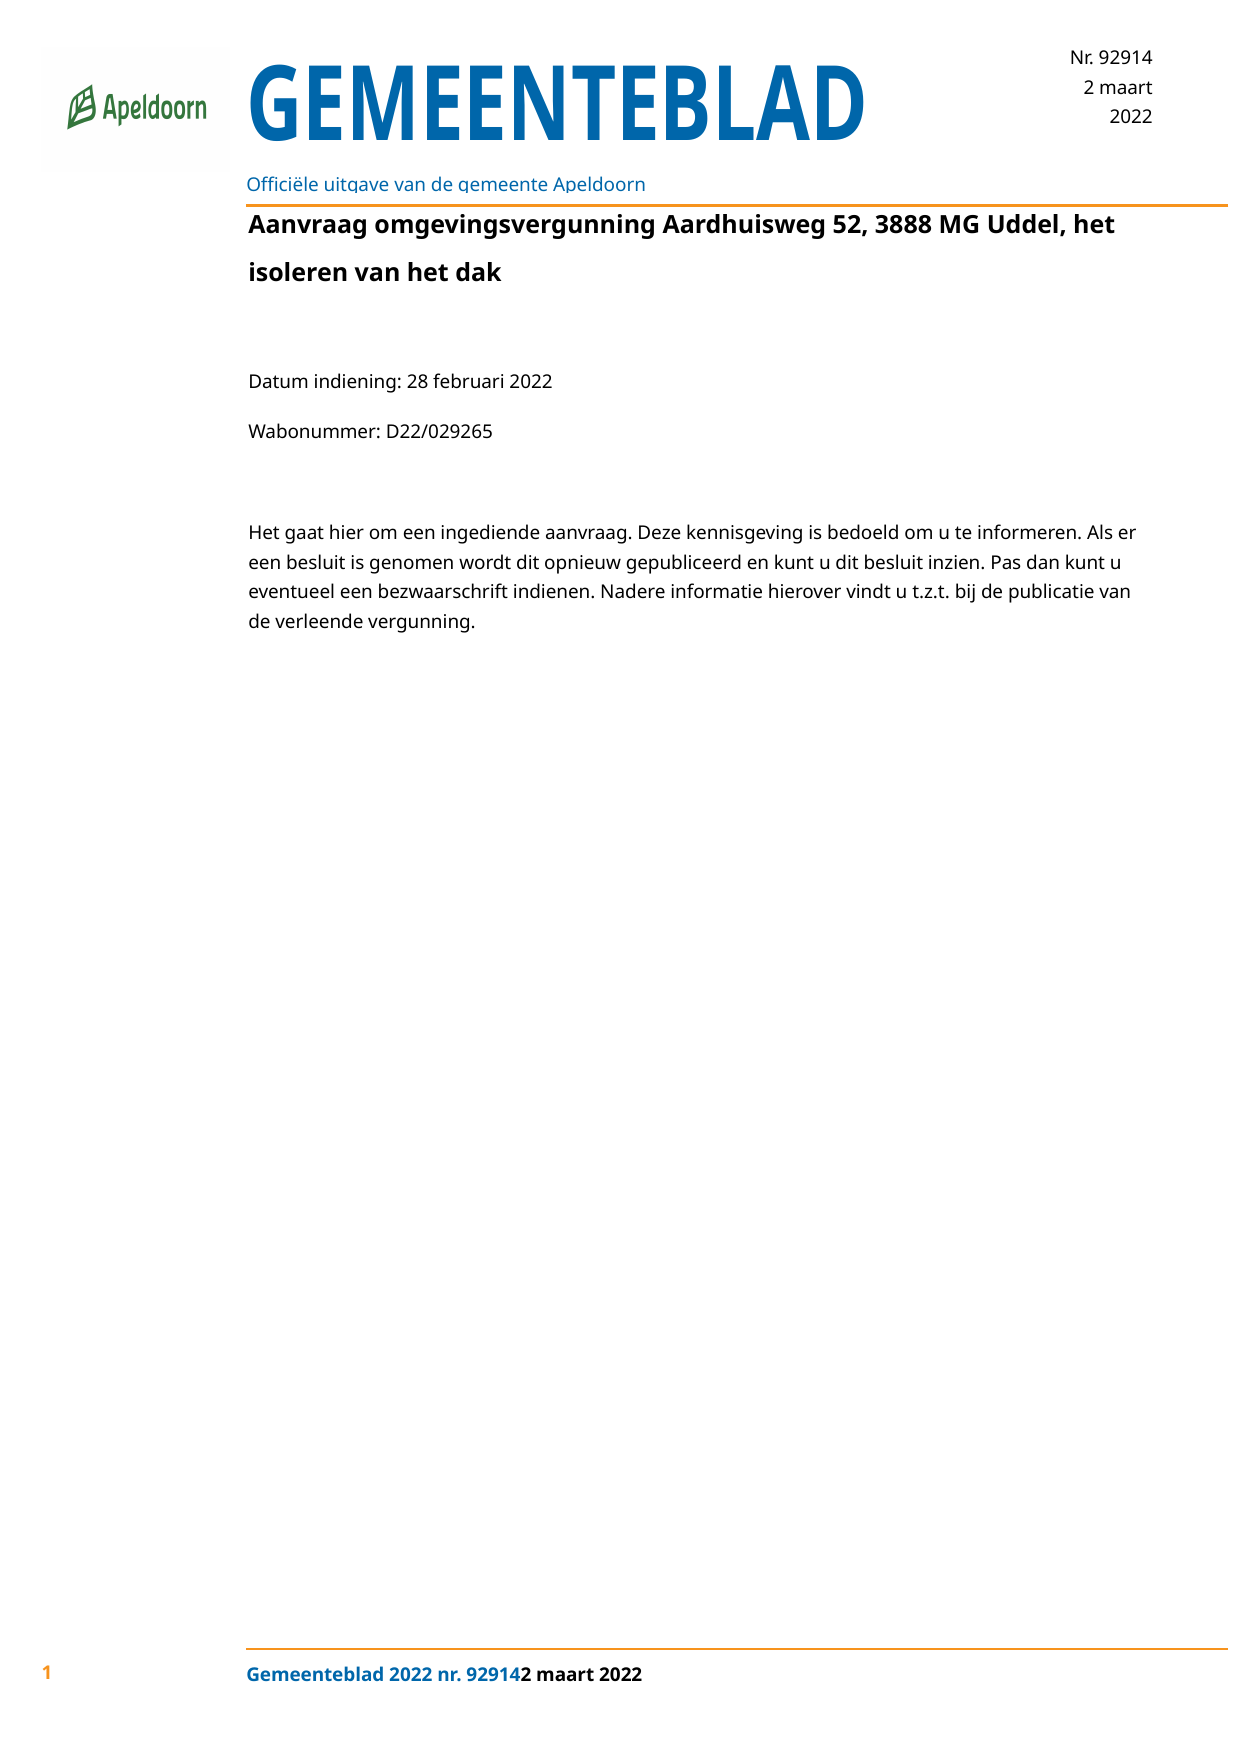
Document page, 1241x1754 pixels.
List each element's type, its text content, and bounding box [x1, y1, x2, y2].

picture [41, 47, 231, 172]
text Het gaat hier om een ingediende aanvraag. Deze kennisgeving is bedoeld om u te informeren. Als er een besluit is genomen wordt dit opnieuw gepubliceerd en kunt u dit besluit inzien. Pas dan kunt u eventueel een bezwaarschrift indienen. Nadere informatie hierover vindt u t.z.t. bij de publicatie van de verleende vergunning. [248, 519, 1152, 634]
text Wabonummer: D22/029265 [248, 419, 1152, 444]
text Datum indiening: 28 februari 2022 [248, 368, 1152, 394]
text Aanvraag omgevingsvergunning Aardhuisweg 52, 3888 MG Uddel, het isoleren van het dak [248, 207, 1152, 288]
